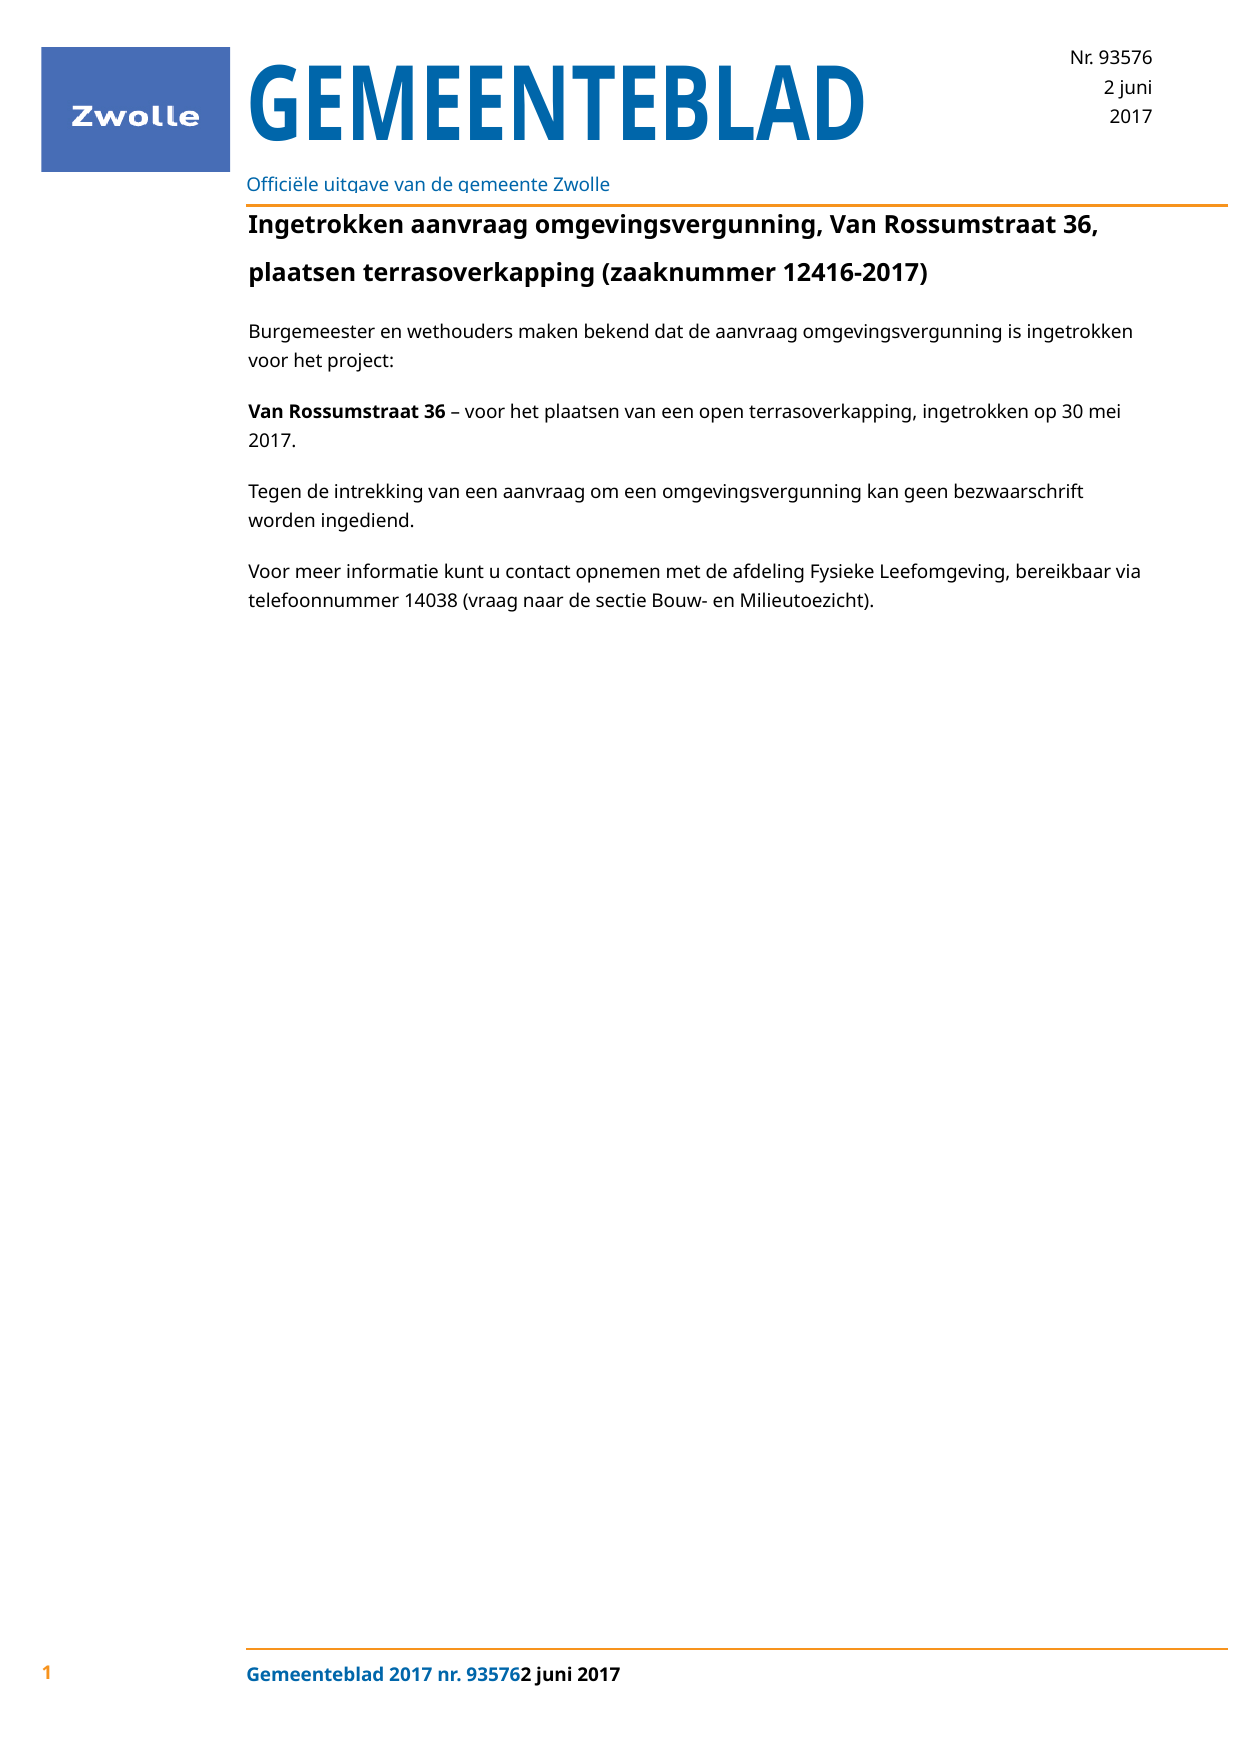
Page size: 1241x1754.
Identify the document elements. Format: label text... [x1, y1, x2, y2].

text Van Rossumstraat 36 – voor het plaatsen van een open terrasoverkapping, ingetrokken op 30 mei 2017. [248, 398, 1152, 453]
picture [41, 47, 231, 172]
text Ingetrokken aanvraag omgevingsvergunning, Van Rossumstraat 36, plaatsen terrasoverkapping (zaaknummer 12416-2017) [248, 207, 1152, 288]
text Tegen de intrekking van een aanvraag om een omgevingsvergunning kan geen bezwaarschrift worden ingediend. [248, 478, 1152, 533]
text Burgemeester en wethouders maken bekend dat de aanvraag omgevingsvergunning is ingetrokken voor het project: [248, 318, 1152, 373]
text Voor meer informatie kunt u contact opnemen met de afdeling Fysieke Leefomgeving, bereikbaar via telefoonnummer 14038 (vraag naar de sectie Bouw- en Milieutoezicht). [248, 558, 1152, 613]
